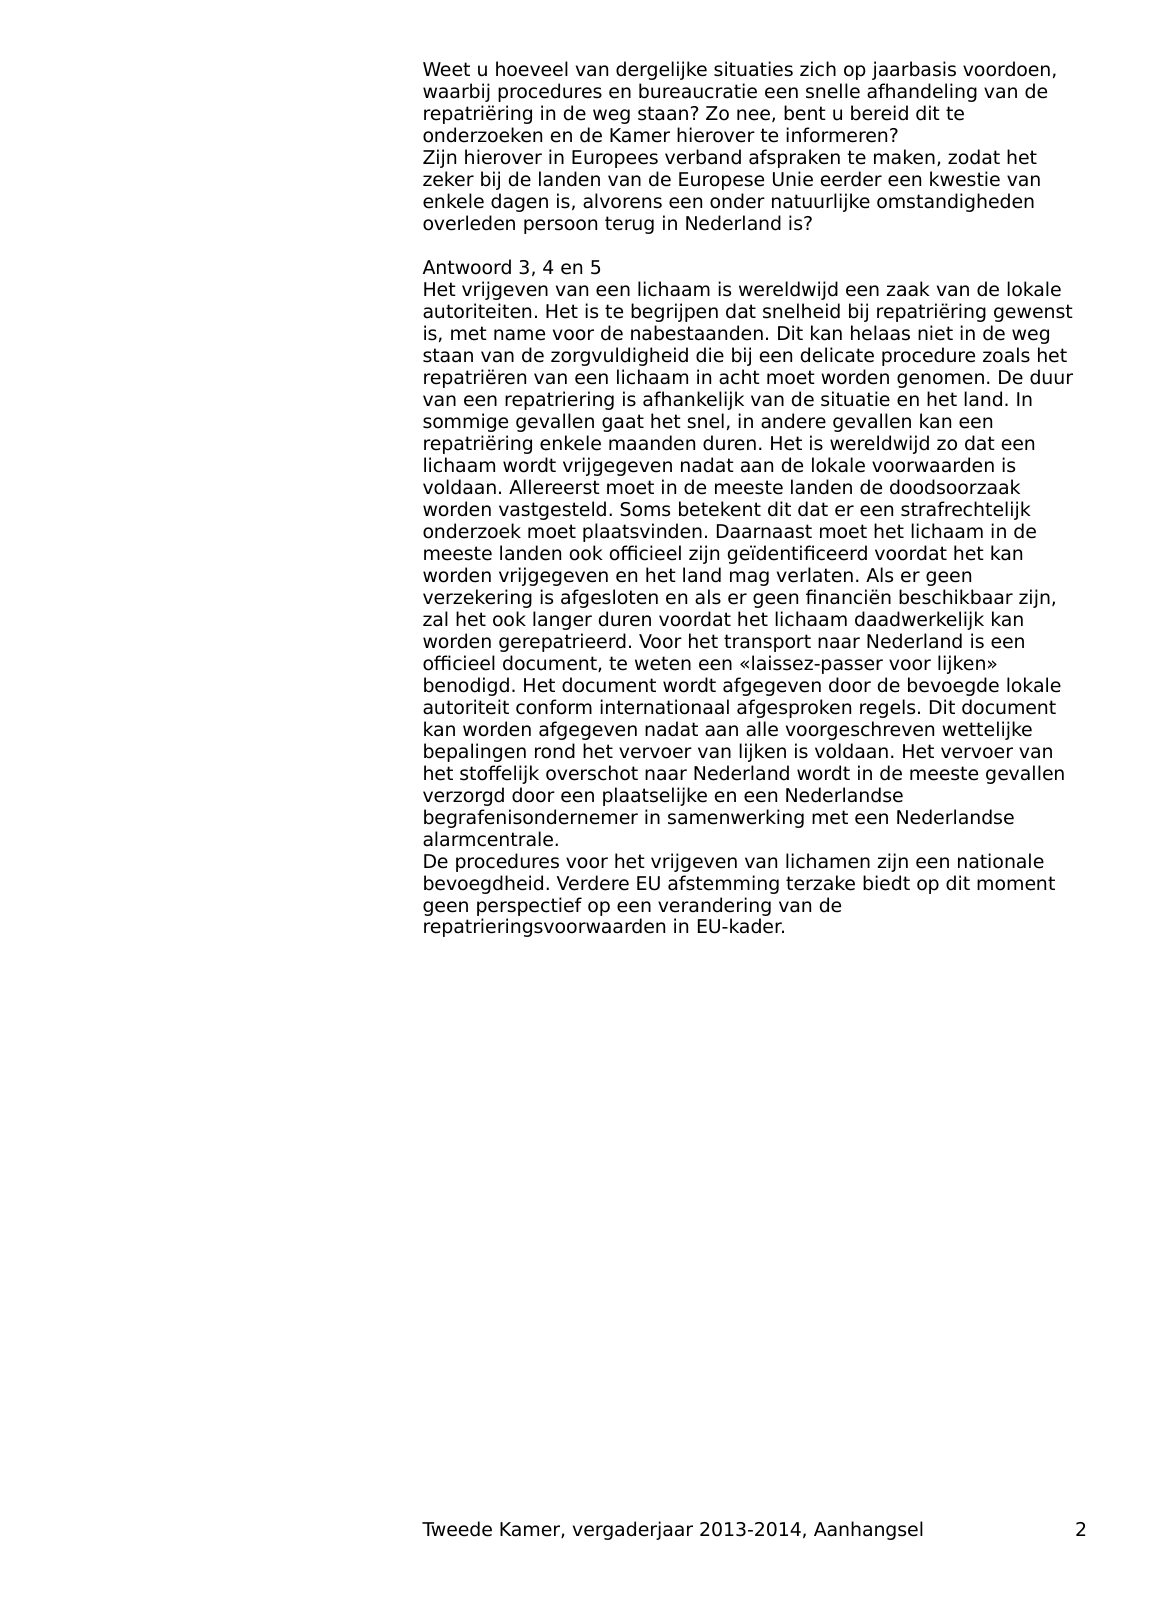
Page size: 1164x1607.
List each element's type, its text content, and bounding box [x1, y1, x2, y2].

text Weet u hoeveel van dergelijke situaties zich op jaarbasis voordoen, waarbij procedures en bureaucratie een snelle afhandeling van de repatriëring in de weg staan? Zo nee, bent u bereid dit te onderzoeken en de Kamer hierover te informeren? [422, 59, 1087, 147]
text De procedures voor het vrijgeven van lichamen zijn een nationale bevoegdheid. Verdere EU afstemming terzake biedt op dit moment geen perspectief op een verandering van de repatrieringsvoorwaarden in EU-kader. [422, 851, 1087, 938]
text Het vrijgeven van een lichaam is wereldwijd een zaak van de lokale autoriteiten. Het is te begrijpen dat snelheid bij repatriëring gewenst is, met name voor de nabestaanden. Dit kan helaas niet in de weg staan van de zorgvuldigheid die bij een delicate procedure zoals het repatriëren van een lichaam in acht moet worden genomen. De duur van een repatriering is afhankelijk van de situatie en het land. In sommige gevallen gaat het snel, in andere gevallen kan een repatriëring enkele maanden duren. Het is wereldwijd zo dat een lichaam wordt vrijgegeven nadat aan de lokale voorwaarden is voldaan. Allereerst moet in de meeste landen de doodsoorzaak worden vastgesteld. Soms betekent dit dat er een strafrechtelijk onderzoek moet plaatsvinden. Daarnaast moet het lichaam in de meeste landen ook officieel zijn geïdentificeerd voordat het kan worden vrijgegeven en het land mag verlaten. Als er geen verzekering is afgesloten en als er geen financiën beschikbaar zijn, zal het ook langer duren voordat het lichaam daadwerkelijk kan worden gerepatrieerd. Voor het transport naar Nederland is een officieel document, te weten een «laissez-passer voor lijken» benodigd. Het document wordt afgegeven door de bevoegde lokale autoriteit conform internationaal afgesproken regels. Dit document kan worden afgegeven nadat aan alle voorgeschreven wettelijke bepalingen rond het vervoer van lijken is voldaan. Het vervoer van het stoffelijk overschot naar Nederland wordt in de meeste gevallen verzorgd door een plaatselijke en een Nederlandse begrafenisondernemer in samenwerking met een Nederlandse alarmcentrale. [422, 279, 1087, 851]
text Antwoord 3, 4 en 5 [422, 257, 1087, 279]
text Zijn hierover in Europees verband afspraken te maken, zodat het zeker bij de landen van de Europese Unie eerder een kwestie van enkele dagen is, alvorens een onder natuurlijke omstandigheden overleden persoon terug in Nederland is? [422, 147, 1087, 235]
